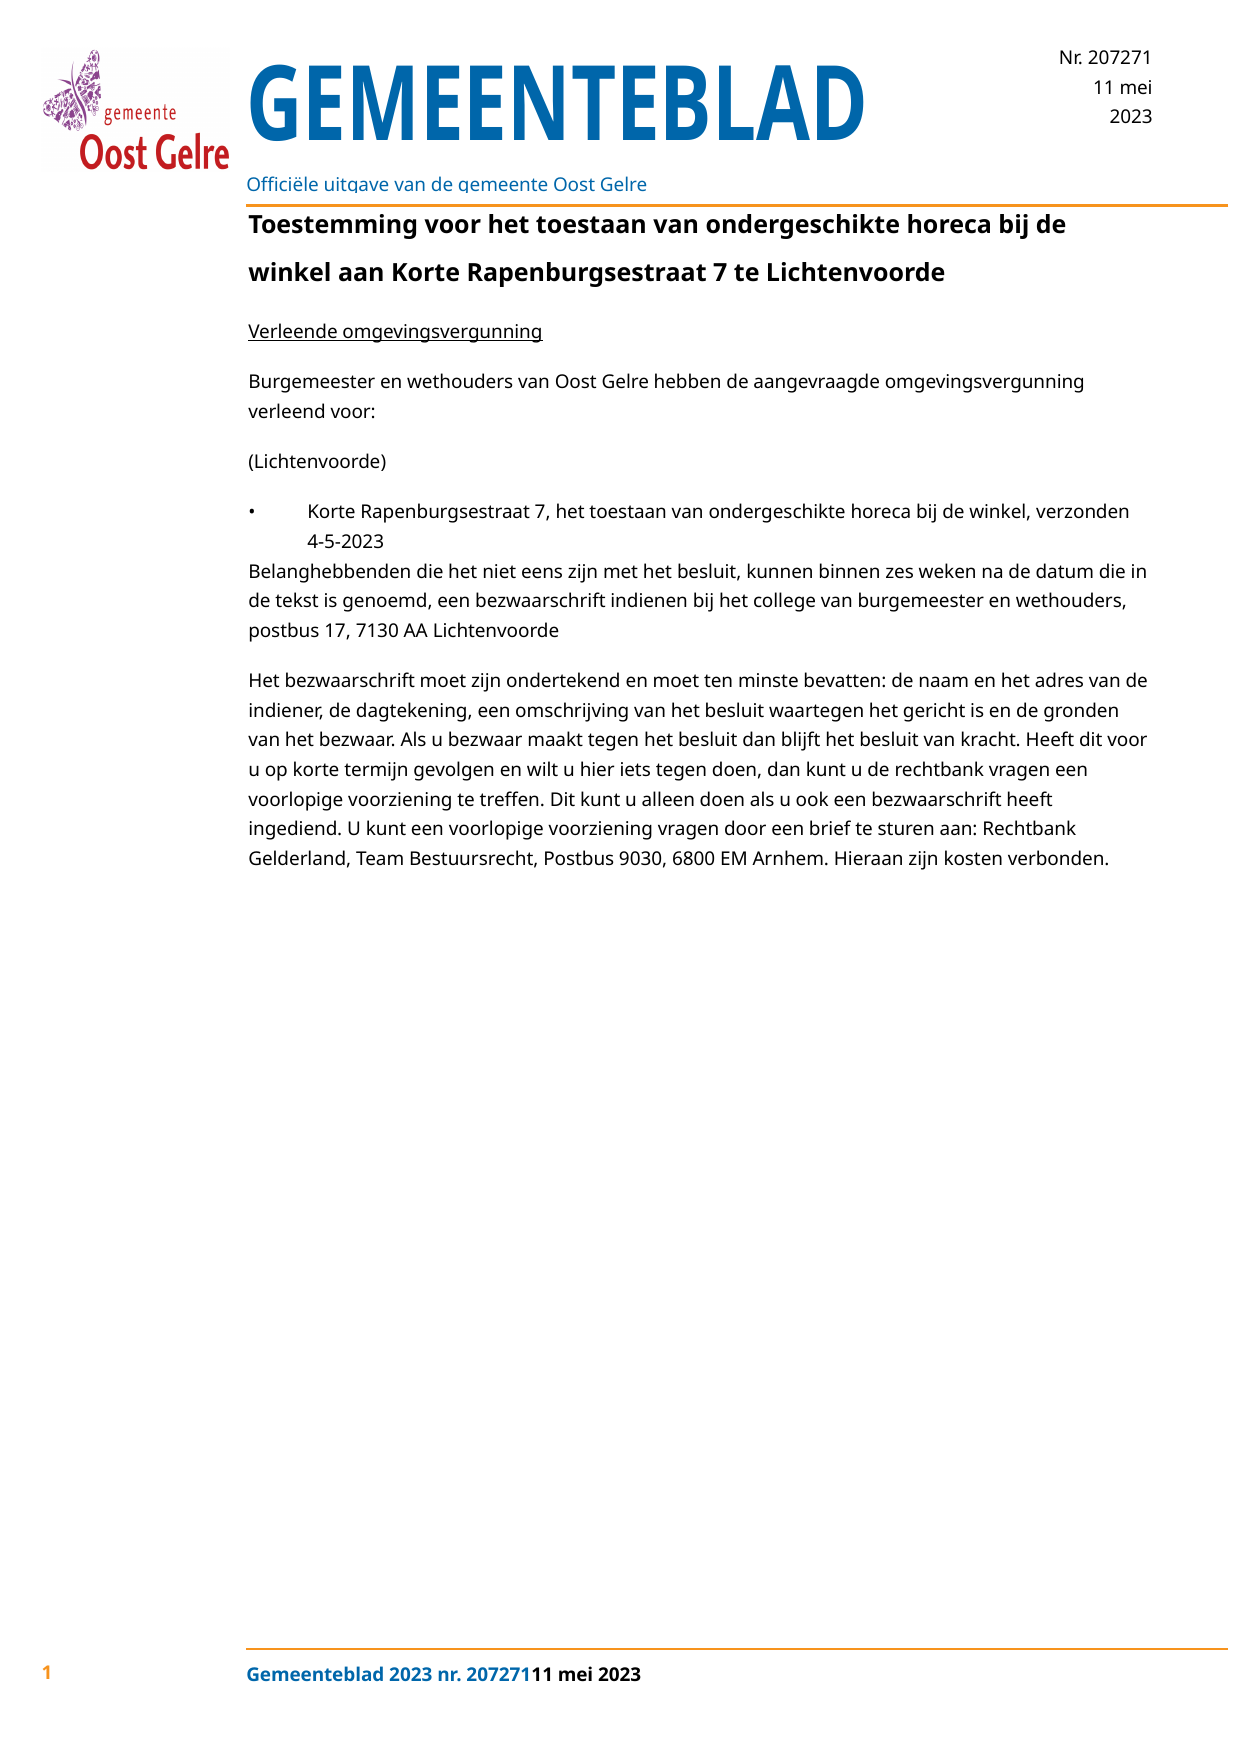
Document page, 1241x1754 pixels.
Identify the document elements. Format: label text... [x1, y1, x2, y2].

list Korte Rapenburgsestraat 7, het toestaan van ondergeschikte horeca bij de winkel, verzonden 4-5-2023 [248, 499, 1152, 554]
text (Lichtenvoorde) [248, 448, 1152, 474]
text Het bezwaarschrift moet zijn ondertekend en moet ten minste bevatten: de naam en het adres van de indiener, de dagtekening, een omschrijving van het besluit waartegen het gericht is en de gronden van het bezwaar. Als u bezwaar maakt tegen het besluit dan blijft het besluit van kracht. Heeft dit voor u op korte termijn gevolgen en wilt u hier iets tegen doen, dan kunt u de rechtbank vragen een voorlopige voorziening te treffen. Dit kunt u alleen doen als u ook een bezwaarschrift heeft ingediend. U kunt een voorlopige voorziening vragen door een brief te sturen aan: Rechtbank Gelderland, Team Bestuursrecht, Postbus 9030, 6800 EM Arnhem. Hieraan zijn kosten verbonden. [248, 667, 1152, 871]
text Verleende omgevingsvergunning [248, 318, 1152, 344]
text Burgemeester en wethouders van Oost Gelre hebben de aangevraagde omgevingsvergunning verleend voor: [248, 368, 1152, 424]
text Belanghebbenden die het niet eens zijn met het besluit, kunnen binnen zes weken na de datum die in de tekst is genoemd, een bezwaarschrift indienen bij het college van burgemeester en wethouders, postbus 17, 7130 AA Lichtenvoorde [248, 558, 1152, 643]
picture [41, 47, 231, 172]
text Toestemming voor het toestaan van ondergeschikte horeca bij de winkel aan Korte Rapenburgsestraat 7 te Lichtenvoorde [248, 207, 1152, 288]
